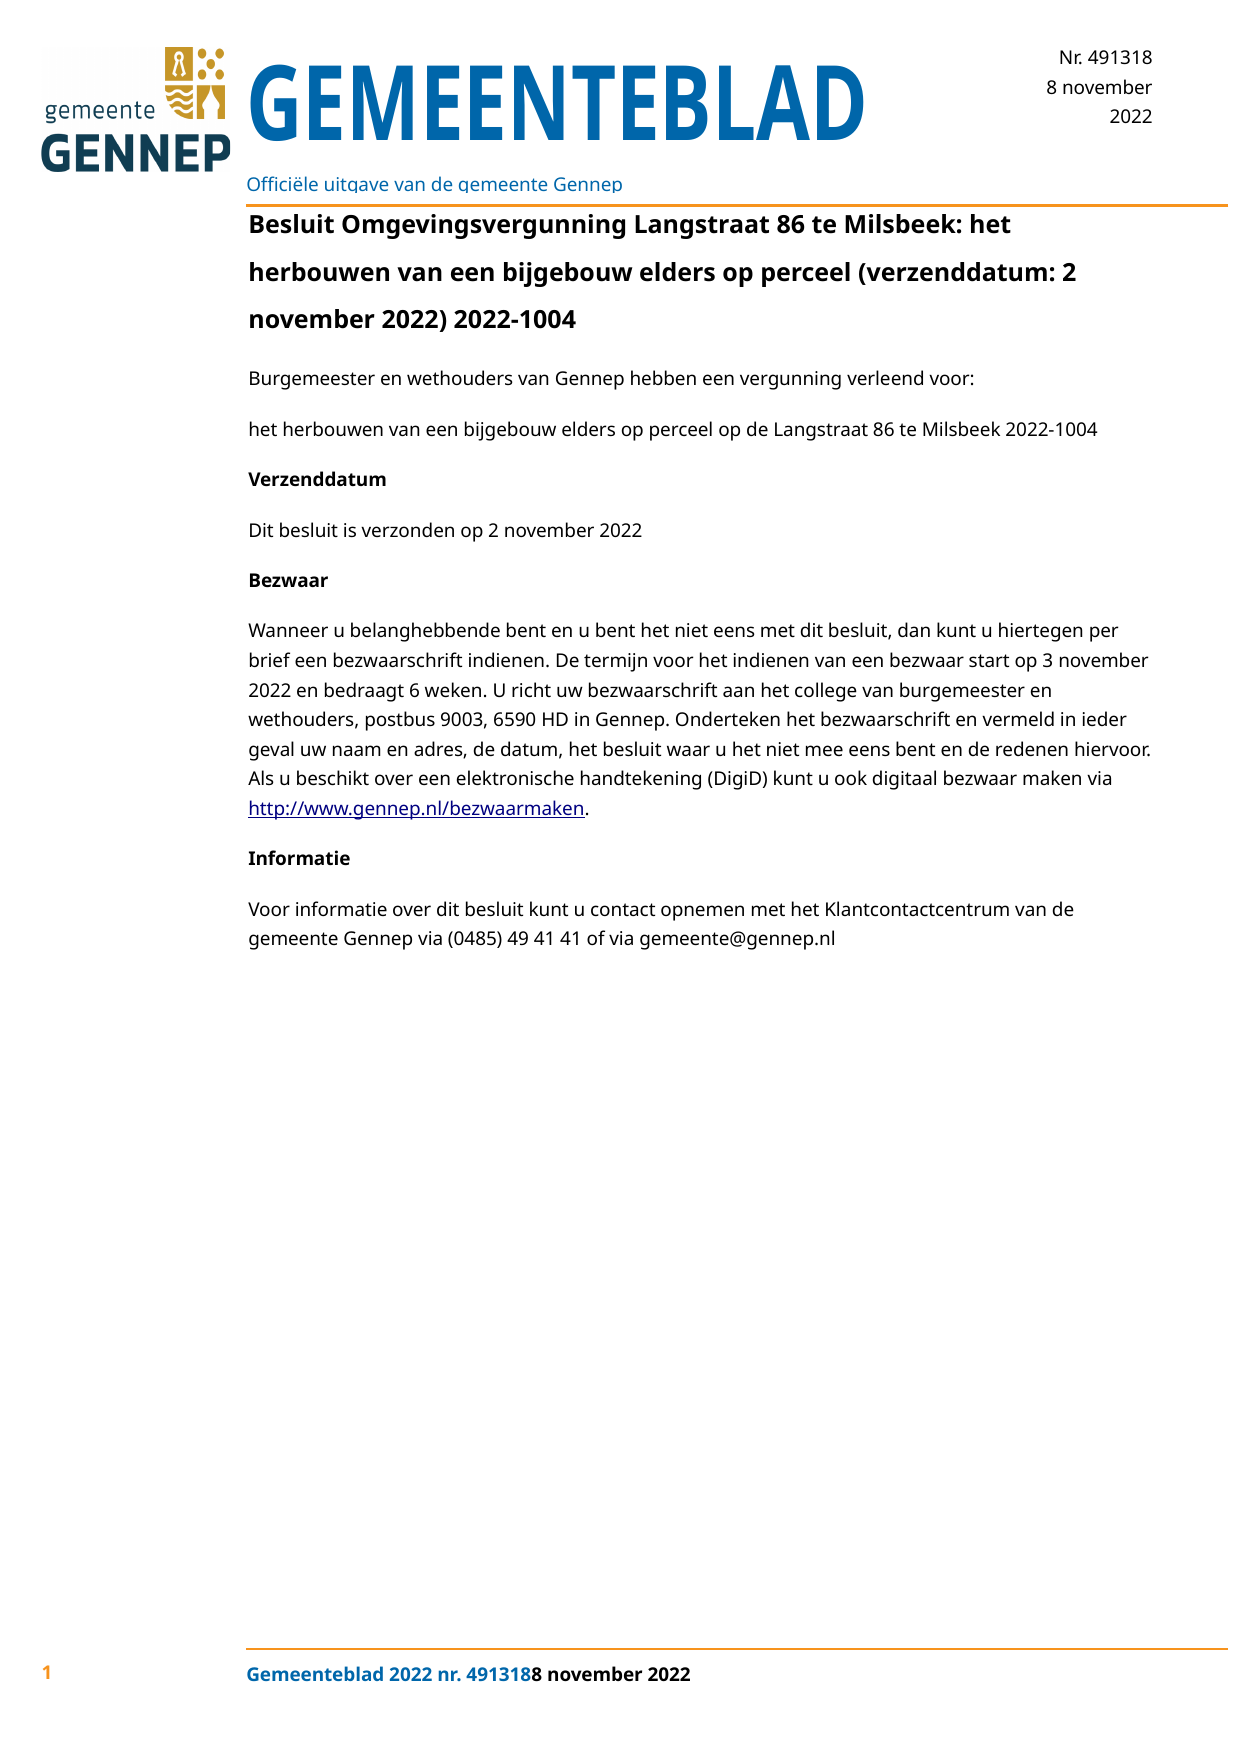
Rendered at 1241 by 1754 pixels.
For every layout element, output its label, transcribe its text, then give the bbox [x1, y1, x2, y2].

text het herbouwen van een bijgebouw elders op perceel op de Langstraat 86 te Milsbeek 2022-1004 [248, 416, 1152, 442]
text Wanneer u belanghebbende bent en u bent het niet eens met dit besluit, dan kunt u hiertegen per brief een bezwaarschrift indienen. De termijn voor het indienen van een bezwaar start op 3 november 2022 en bedraagt 6 weken. U richt uw bezwaarschrift aan het college van burgemeester en wethouders, postbus 9003, 6590 HD in Gennep. Onderteken het bezwaarschrift en vermeld in ieder geval uw naam en adres, de datum, het besluit waar u het niet mee eens bent en de redenen hiervoor. Als u beschikt over een elektronische handtekening (DigiD) kunt u ook digitaal bezwaar maken via http://www.gennep.nl/bezwaarmaken. [248, 618, 1152, 821]
text Dit besluit is verzonden op 2 november 2022 [248, 517, 1152, 542]
text Verzenddatum [248, 466, 1152, 492]
text Bezwaar [248, 567, 1152, 593]
picture [41, 47, 231, 172]
text Besluit Omgevingsvergunning Langstraat 86 te Milsbeek: het herbouwen van een bijgebouw elders op perceel (verzenddatum: 2 november 2022) 2022-1004 [248, 207, 1152, 336]
text Burgemeester en wethouders van Gennep hebben een vergunning verleend voor: [248, 366, 1152, 391]
text Voor informatie over dit besluit kunt u contact opnemen met het Klantcontactcentrum van de gemeente Gennep via (0485) 49 41 41 of via gemeente@gennep.nl [248, 896, 1152, 951]
text Informatie [248, 846, 1152, 871]
